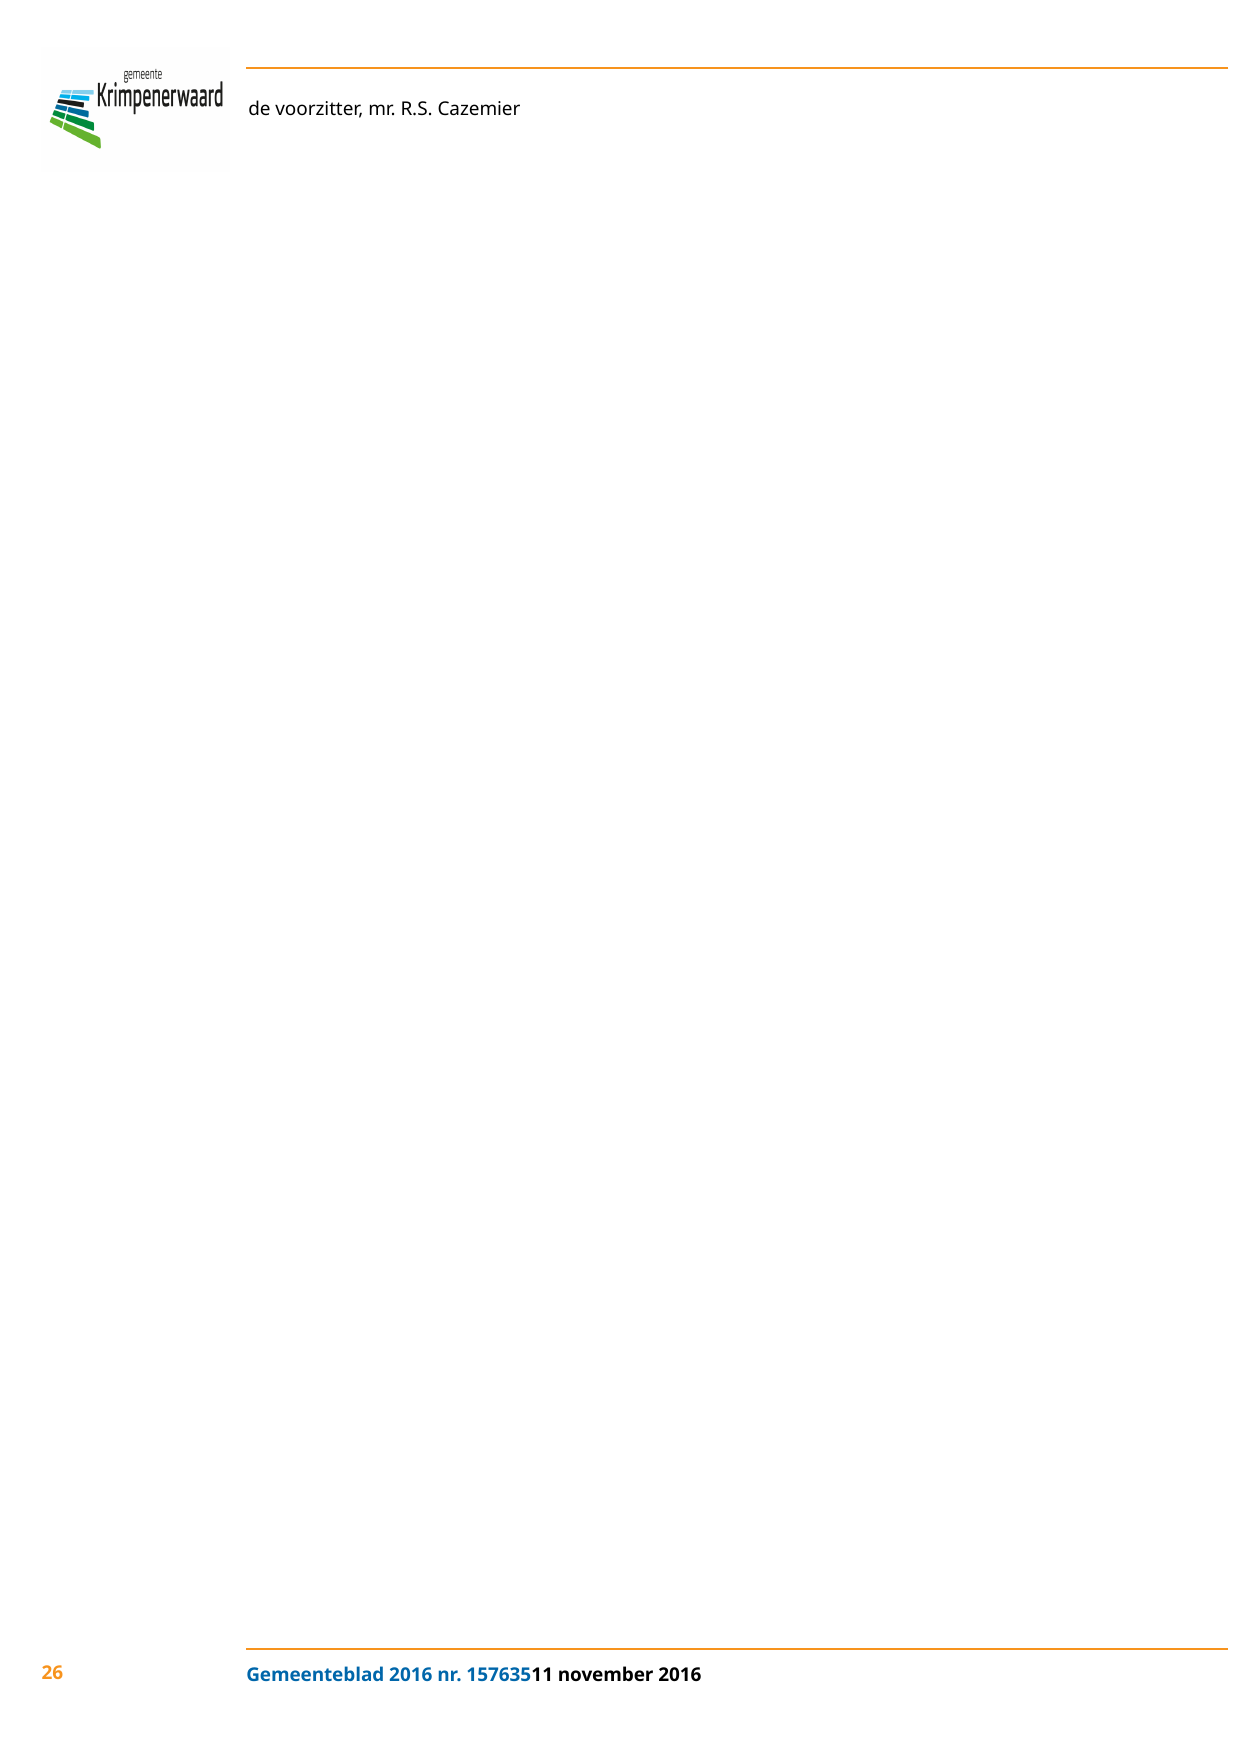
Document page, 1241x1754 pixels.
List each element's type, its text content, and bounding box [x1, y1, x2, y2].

picture [41, 47, 231, 172]
text de voorzitter, mr. R.S. Cazemier [248, 95, 1152, 121]
